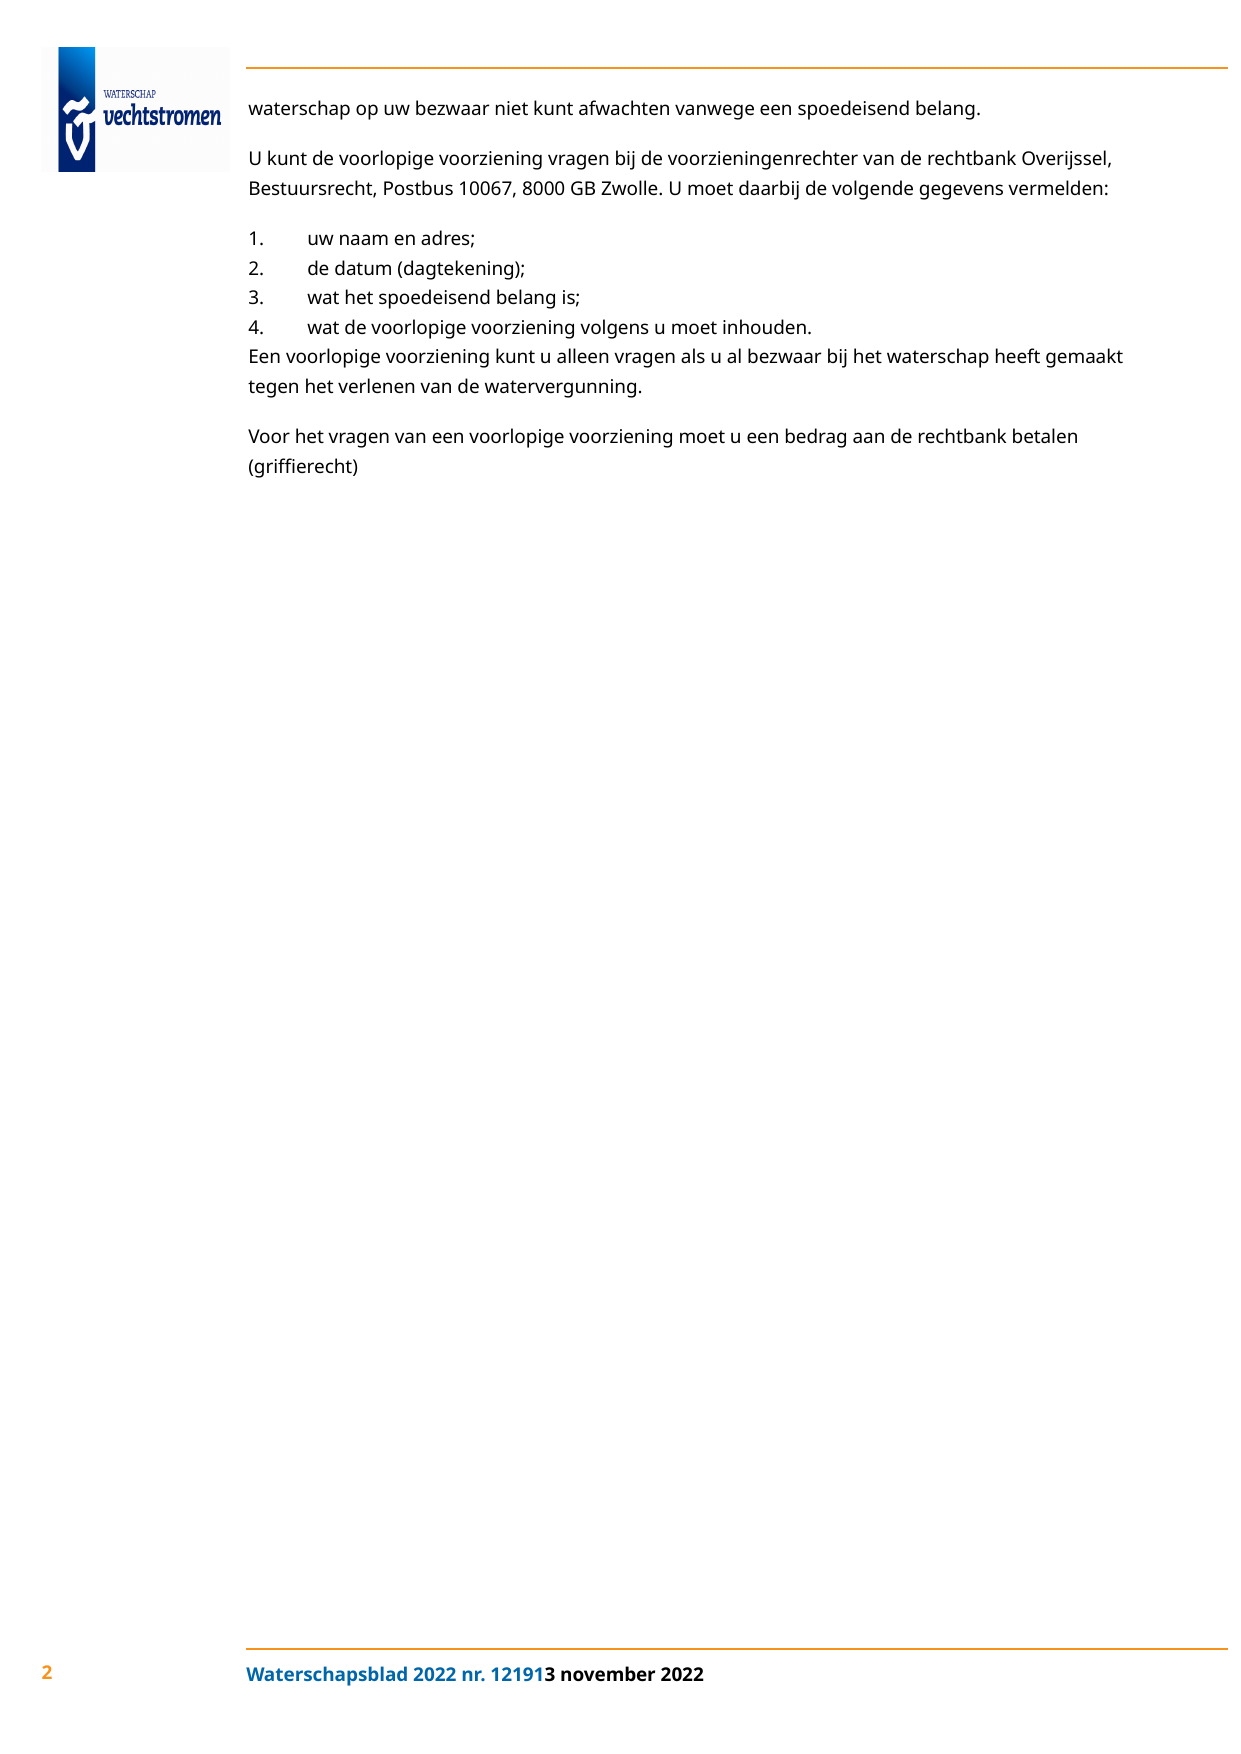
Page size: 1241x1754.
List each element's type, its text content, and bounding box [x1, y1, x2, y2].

text U kunt de voorlopige voorziening vragen bij de voorzieningenrechter van de rechtbank Overijssel, Bestuursrecht, Postbus 10067, 8000 GB Zwolle. U moet daarbij de volgende gegevens vermelden: [248, 145, 1152, 201]
text Voor het vragen van een voorlopige voorziening moet u een bedrag aan de rechtbank betalen (griffierecht) [248, 423, 1152, 479]
list uw naam en adres; [248, 225, 1152, 251]
text waterschap op uw bezwaar niet kunt afwachten vanwege een spoedeisend belang. [248, 95, 1152, 121]
picture [41, 47, 231, 172]
list de datum (dagtekening); [248, 255, 1152, 281]
list wat de voorlopige voorziening volgens u moet inhouden. [248, 314, 1152, 340]
text Een voorlopige voorziening kunt u alleen vragen als u al bezwaar bij het waterschap heeft gemaakt tegen het verlenen van de watervergunning. [248, 343, 1152, 399]
list wat het spoedeisend belang is; [248, 284, 1152, 310]
